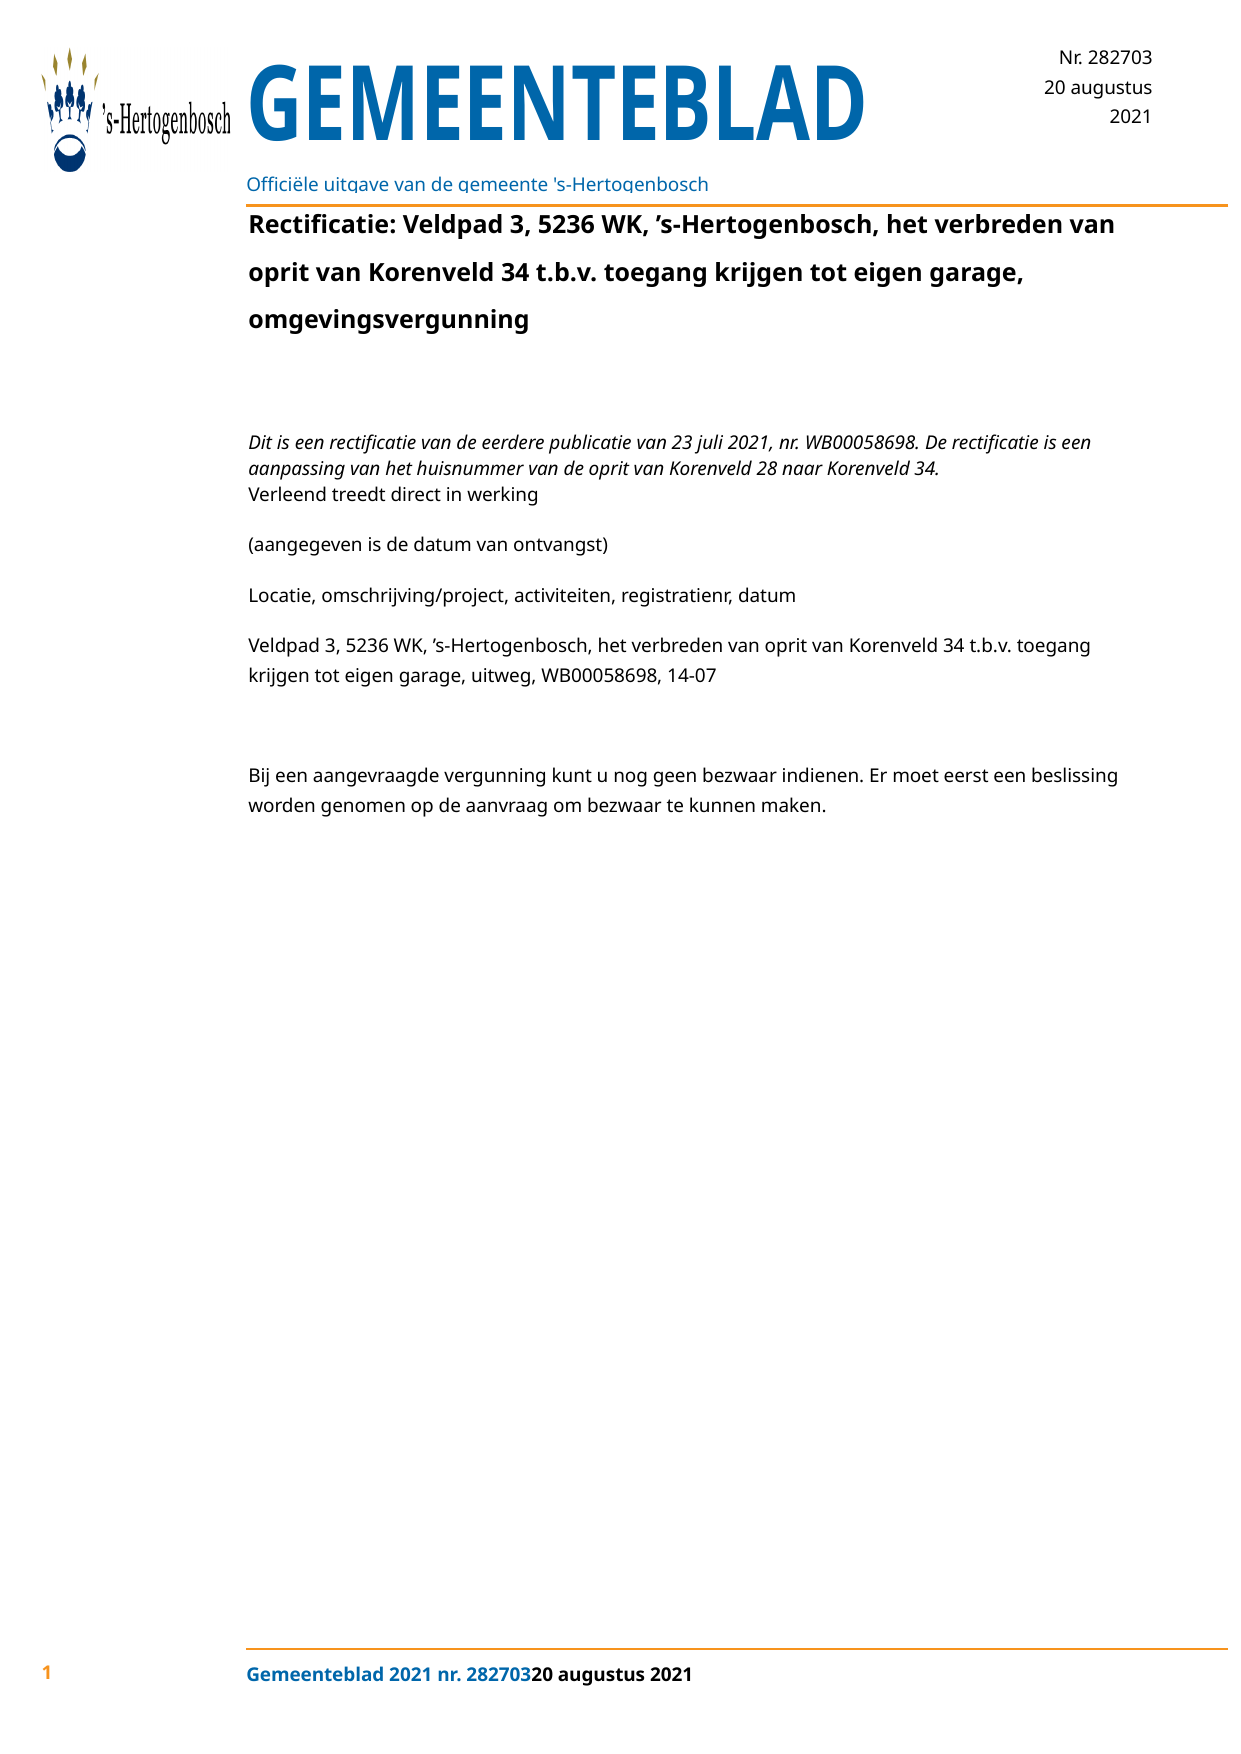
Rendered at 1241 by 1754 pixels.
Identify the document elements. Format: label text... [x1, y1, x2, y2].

text Locatie, omschrijving/project, activiteiten, registratienr, datum [248, 582, 1152, 607]
text Dit is een rectificatie van de eerdere publicatie van 23 juli 2021, nr. WB00058698. De rectificatie is een aanpassing van het huisnummer van de oprit van Korenveld 28 naar Korenveld 34. [248, 429, 1152, 481]
text Rectificatie: Veldpad 3, 5236 WK, ’s-Hertogenbosch, het verbreden van oprit van Korenveld 34 t.b.v. toegang krijgen tot eigen garage, omgevingsvergunning [248, 207, 1152, 336]
text (aangegeven is de datum van ontvangst) [248, 531, 1152, 557]
text Bij een aangevraagde vergunning kunt u nog geen bezwaar indienen. Er moet eerst een beslissing worden genomen op de aanvraag om bezwaar te kunnen maken. [248, 763, 1152, 818]
text Veldpad 3, 5236 WK, ’s-Hertogenbosch, het verbreden van oprit van Korenveld 34 t.b.v. toegang krijgen tot eigen garage, uitweg, WB00058698, 14-07 [248, 632, 1152, 687]
text Verleend treedt direct in werking [248, 481, 1152, 507]
picture [41, 47, 231, 172]
